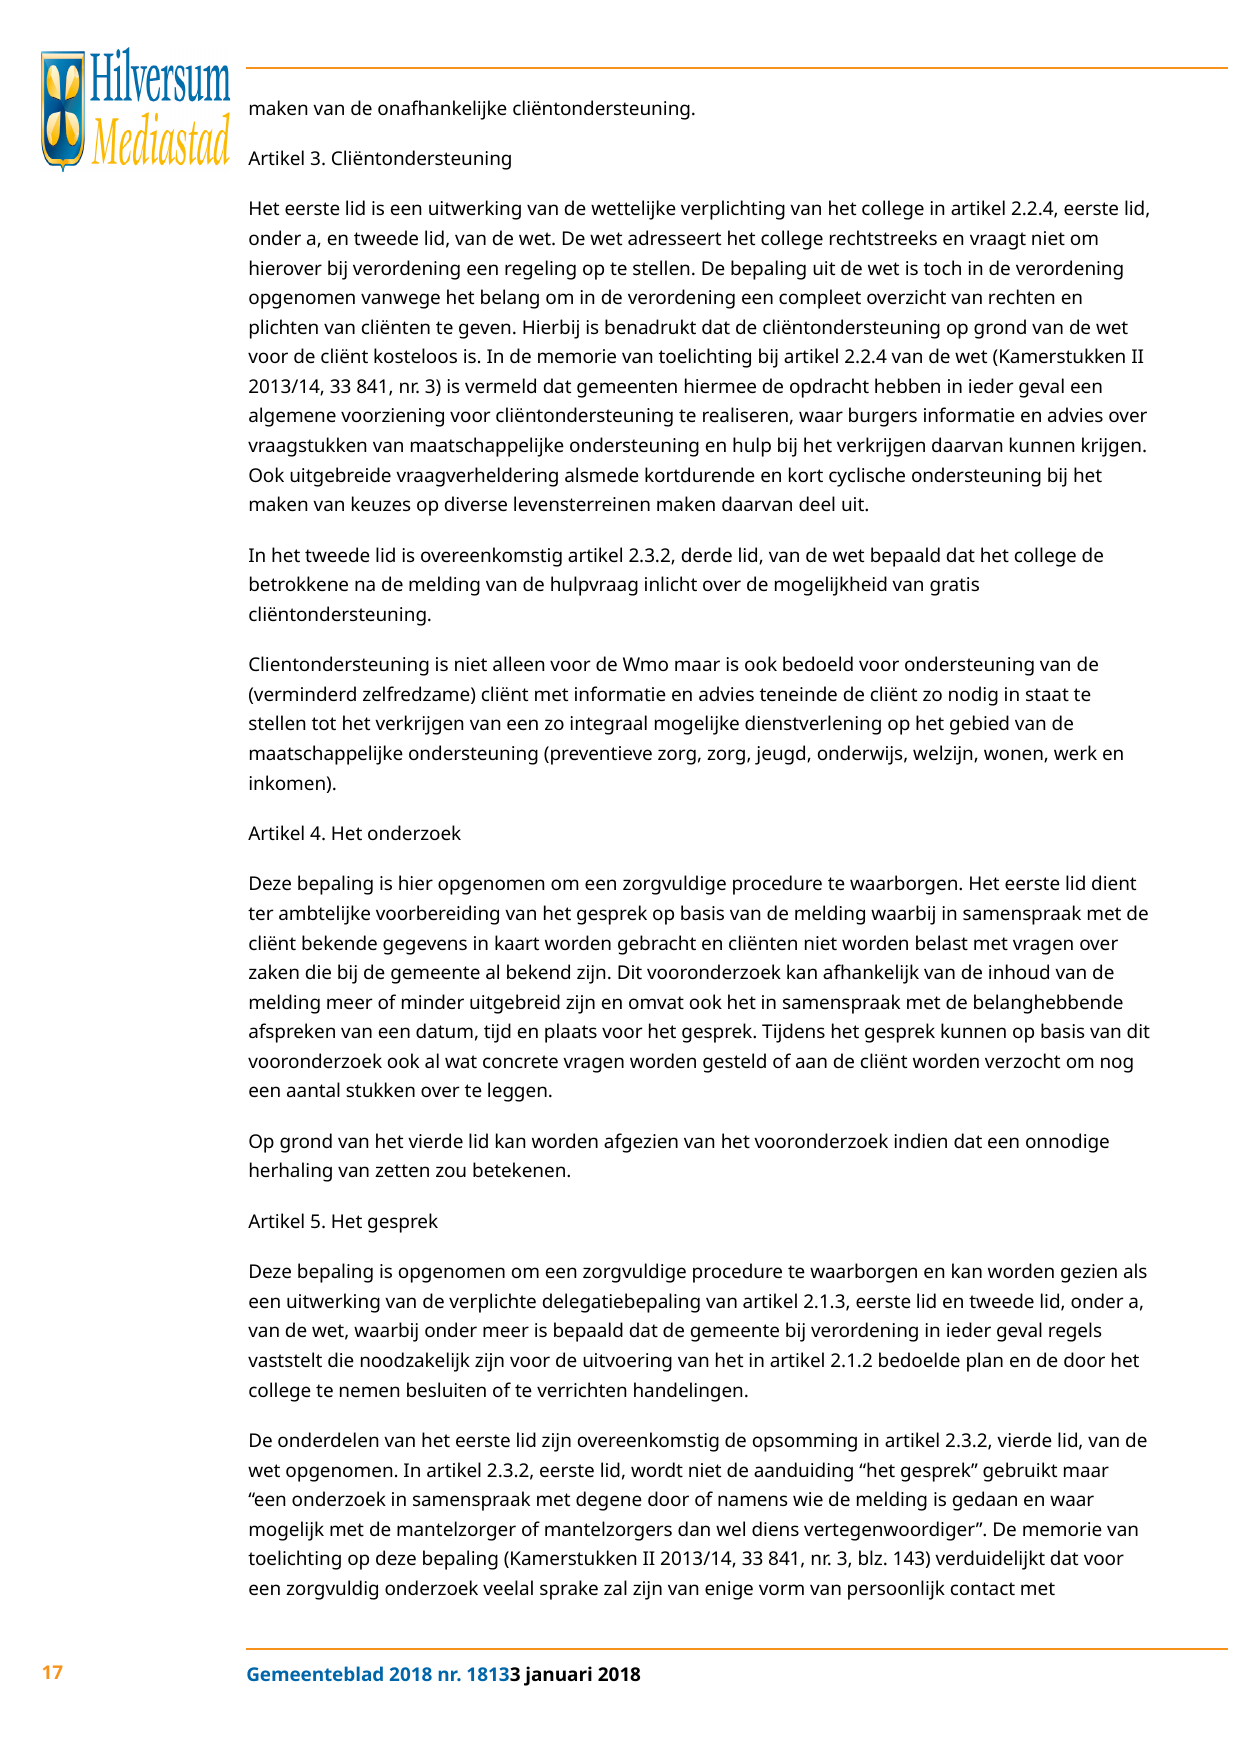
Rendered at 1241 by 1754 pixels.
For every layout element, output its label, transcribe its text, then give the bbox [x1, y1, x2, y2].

text Artikel 4. Het onderzoek [248, 820, 1152, 846]
text Artikel 3. Cliëntondersteuning [248, 145, 1152, 171]
text Clientondersteuning is niet alleen voor de Wmo maar is ook bedoeld voor ondersteuning van de (verminderd zelfredzame) cliënt met informatie en advies teneinde de cliënt zo nodig in staat te stellen tot het verkrijgen van een zo integraal mogelijke dienstverlening op het gebied van de maatschappelijke ondersteuning (preventieve zorg, zorg, jeugd, onderwijs, welzijn, wonen, werk en inkomen). [248, 651, 1152, 796]
text Op grond van het vierde lid kan worden afgezien van het vooronderzoek indien dat een onnodige herhaling van zetten zou betekenen. [248, 1128, 1152, 1183]
picture [41, 47, 231, 172]
text Deze bepaling is hier opgenomen om een zorgvuldige procedure te waarborgen. Het eerste lid dient ter ambtelijke voorbereiding van het gesprek op basis van de melding waarbij in samenspraak met de cliënt bekende gegevens in kaart worden gebracht en cliënten niet worden belast met vragen over zaken die bij de gemeente al bekend zijn. Dit vooronderzoek kan afhankelijk van de inhoud van de melding meer of minder uitgebreid zijn en omvat ook het in samenspraak met de belanghebbende afspreken van een datum, tijd en plaats voor het gesprek. Tijdens het gesprek kunnen op basis van dit vooronderzoek ook al wat concrete vragen worden gesteld of aan de cliënt worden verzocht om nog een aantal stukken over te leggen. [248, 871, 1152, 1103]
text Het eerste lid is een uitwerking van de wettelijke verplichting van het college in artikel 2.2.4, eerste lid, onder a, en tweede lid, van de wet. De wet adresseert het college rechtstreeks en vraagt niet om hierover bij verordening een regeling op te stellen. De bepaling uit de wet is toch in de verordening opgenomen vanwege het belang om in de verordening een compleet overzicht van rechten en plichten van cliënten te geven. Hierbij is benadrukt dat de cliëntondersteuning op grond van de wet voor de cliënt kosteloos is. In de memorie van toelichting bij artikel 2.2.4 van de wet (Kamerstukken II 2013/14, 33 841, nr. 3) is vermeld dat gemeenten hiermee de opdracht hebben in ieder geval een algemene voorziening voor cliëntondersteuning te realiseren, waar burgers informatie en advies over vraagstukken van maatschappelijke ondersteuning en hulp bij het verkrijgen daarvan kunnen krijgen. Ook uitgebreide vraagverheldering alsmede kortdurende en kort cyclische ondersteuning bij het maken van keuzes op diverse levensterreinen maken daarvan deel uit. [248, 196, 1152, 517]
text De onderdelen van het eerste lid zijn overeenkomstig de opsomming in artikel 2.3.2, vierde lid, van de wet opgenomen. In artikel 2.3.2, eerste lid, wordt niet de aanduiding “het gesprek” gebruikt maar “een onderzoek in samenspraak met degene door of namens wie de melding is gedaan en waar mogelijk met de mantelzorger of mantelzorgers dan wel diens vertegenwoordiger”. De memorie van toelichting op deze bepaling (Kamerstukken II 2013/14, 33 841, nr. 3, blz. 143) verduidelijkt dat voor een zorgvuldig onderzoek veelal sprake zal zijn van enige vorm van persoonlijk contact met [248, 1427, 1152, 1601]
text Artikel 5. Het gesprek [248, 1208, 1152, 1234]
text In het tweede lid is overeenkomstig artikel 2.3.2, derde lid, van de wet bepaald dat het college de betrokkene na de melding van de hulpvraag inlicht over de mogelijkheid van gratis cliëntondersteuning. [248, 542, 1152, 627]
text maken van de onafhankelijke cliëntondersteuning. [248, 95, 1152, 121]
text Deze bepaling is opgenomen om een zorgvuldige procedure te waarborgen en kan worden gezien als een uitwerking van de verplichte delegatiebepaling van artikel 2.1.3, eerste lid en tweede lid, onder a, van de wet, waarbij onder meer is bepaald dat de gemeente bij verordening in ieder geval regels vaststelt die noodzakelijk zijn voor de uitvoering van het in artikel 2.1.2 bedoelde plan en de door het college te nemen besluiten of te verrichten handelingen. [248, 1258, 1152, 1403]
